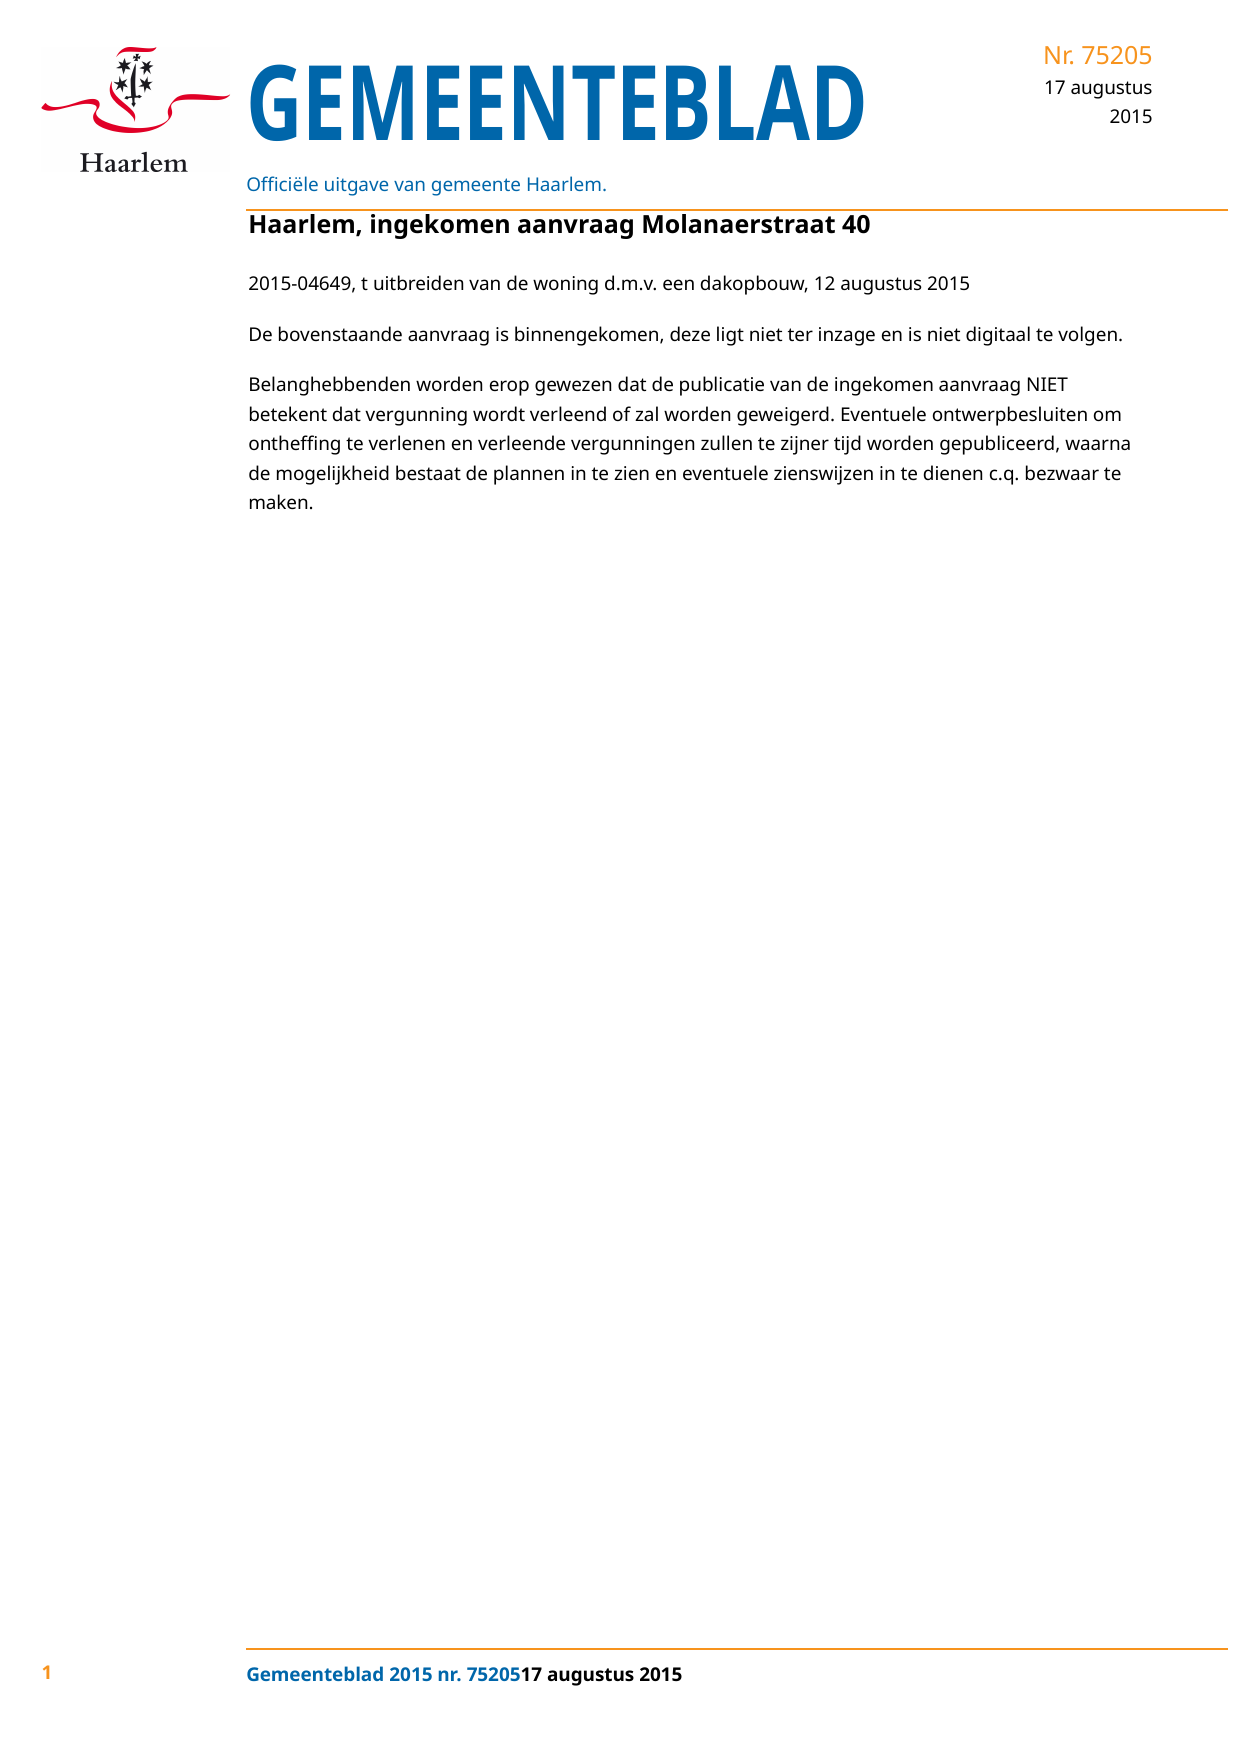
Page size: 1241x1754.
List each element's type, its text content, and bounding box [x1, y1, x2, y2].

text Belanghebbenden worden erop gewezen dat de publicatie van de ingekomen aanvraag NIET betekent dat vergunning wordt verleend of zal worden geweigerd. Eventuele ontwerpbesluiten om ontheffing te verlenen en verleende vergunningen zullen te zijner tijd worden gepubliceerd, waarna de mogelijkheid bestaat de plannen in te zien en eventuele zienswijzen in te dienen c.q. bezwaar te maken. [248, 371, 1152, 515]
picture [41, 47, 231, 172]
text 2015-04649, t uitbreiden van de woning d.m.v. een dakopbouw, 12 augustus 2015 [248, 270, 1152, 296]
text Haarlem, ingekomen aanvraag Molanaerstraat 40 [248, 211, 1152, 241]
text De bovenstaande aanvraag is binnengekomen, deze ligt niet ter inzage en is niet digitaal te volgen. [248, 321, 1152, 346]
